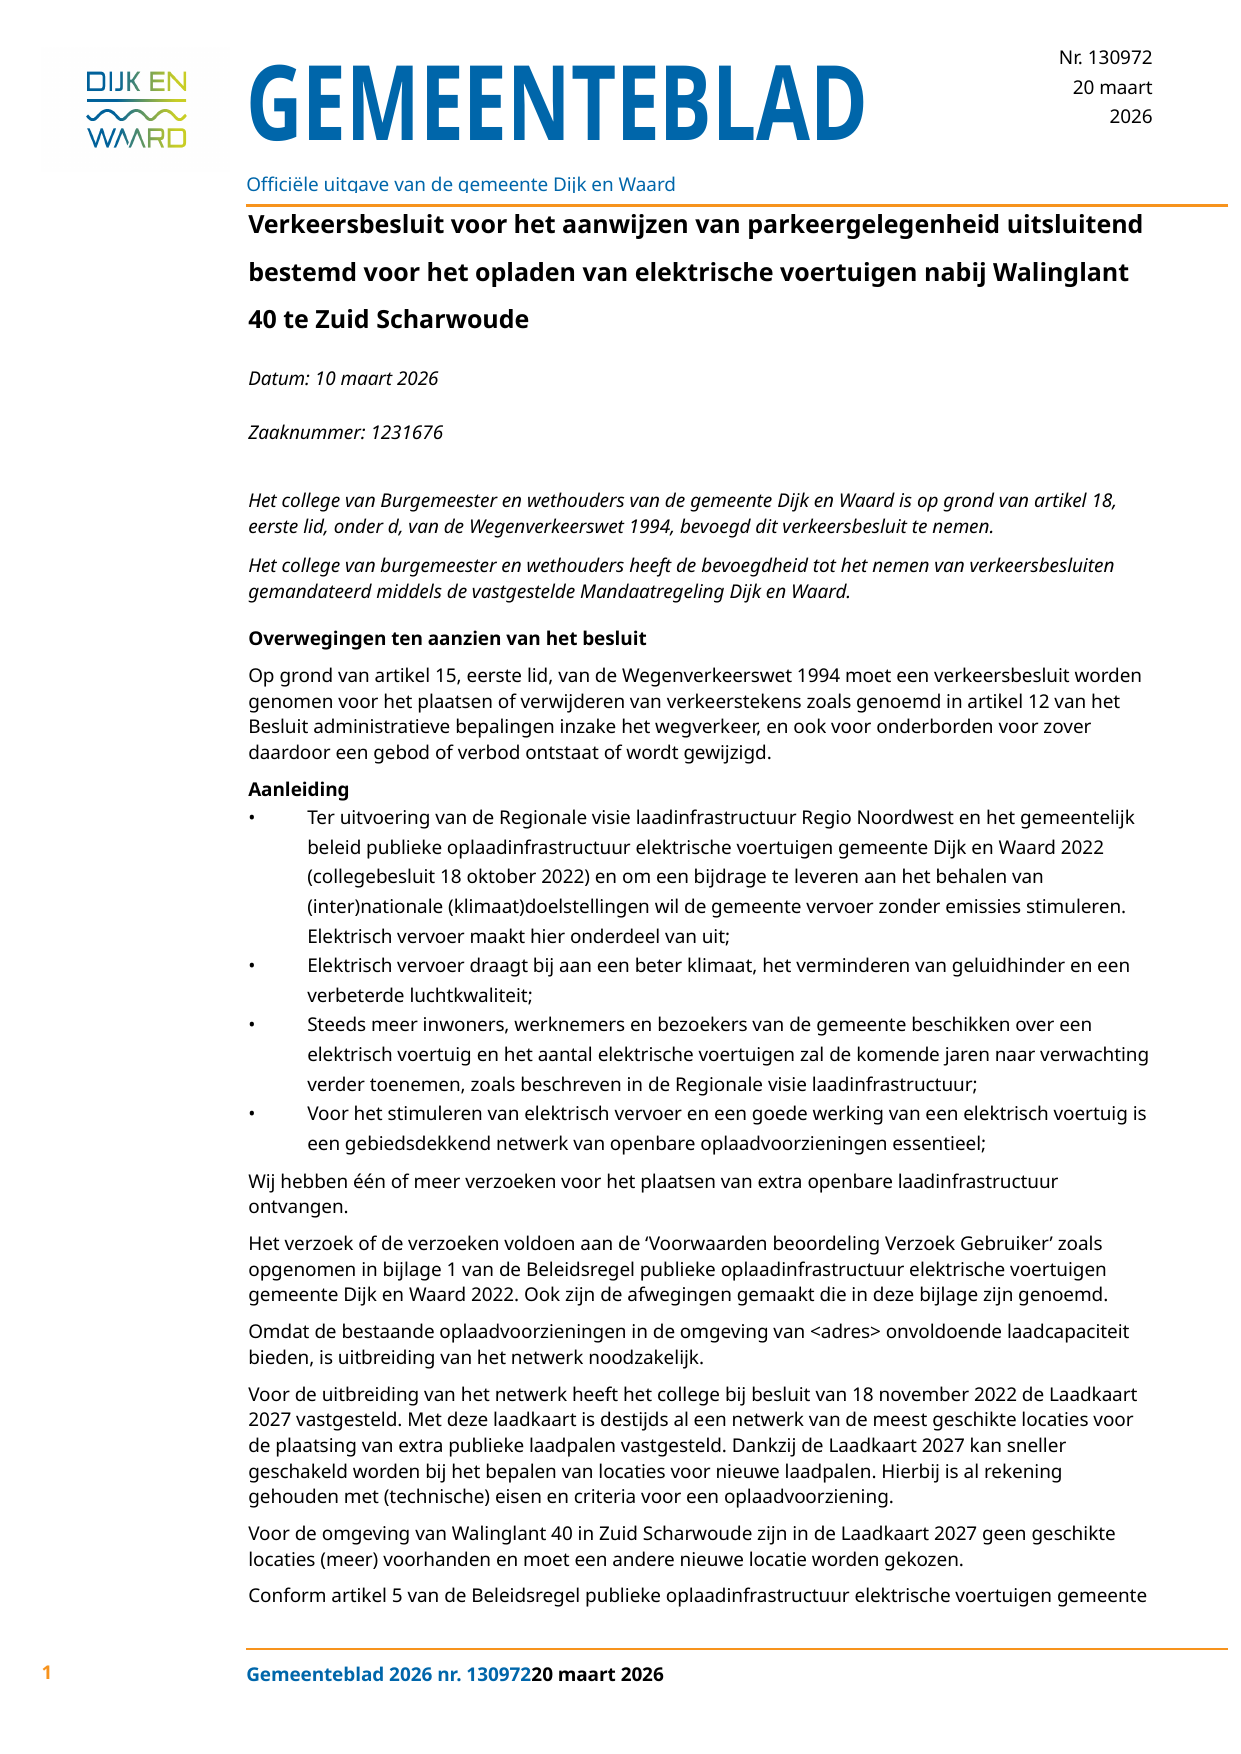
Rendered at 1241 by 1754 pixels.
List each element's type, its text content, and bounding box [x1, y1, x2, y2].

text Voor de uitbreiding van het netwerk heeft het college bij besluit van 18 november 2022 de Laadkaart 2027 vastgesteld. Met deze laadkaart is destijds al een netwerk van de meest geschikte locaties voor de plaatsing van extra publieke laadpalen vastgesteld. Dankzij de Laadkaart 2027 kan sneller geschakeld worden bij het bepalen van locaties voor nieuwe laadpalen. Hierbij is al rekening gehouden met (technische) eisen en criteria voor een oplaadvoorziening. [248, 1381, 1152, 1509]
text Het verzoek of de verzoeken voldoen aan de ‘Voorwaarden beoordeling Verzoek Gebruiker’ zoals opgenomen in bijlage 1 van de Beleidsregel publieke oplaadinfrastructuur elektrische voertuigen gemeente Dijk en Waard 2022. Ook zijn de afwegingen gemaakt die in deze bijlage zijn genoemd. [248, 1230, 1152, 1307]
text Verkeersbesluit voor het aanwijzen van parkeergelegenheid uitsluitend bestemd voor het opladen van elektrische voertuigen nabij Walinglant 40 te Zuid Scharwoude [248, 207, 1152, 336]
text Omdat de bestaande oplaadvoorzieningen in de omgeving van <adres> onvoldoende laadcapaciteit bieden, is uitbreiding van het netwerk noodzakelijk. [248, 1318, 1152, 1370]
text Op grond van artikel 15, eerste lid, van de Wegenverkeerswet 1994 moet een verkeersbesluit worden genomen voor het plaatsen of verwijderen van verkeerstekens zoals genoemd in artikel 12 van het Besluit administratieve bepalingen inzake het wegverkeer, en ook voor onderborden voor zover daardoor een gebod of verbod ontstaat of wordt gewijzigd. [248, 662, 1152, 765]
text Aanleiding [248, 776, 1152, 802]
text Zaaknummer: 1231676 [248, 419, 1152, 445]
list Ter uitvoering van de Regionale visie laadinfrastructuur Regio Noordwest en het gemeentelijk beleid publieke oplaadinfrastructuur elektrische voertuigen gemeente Dijk en Waard 2022 (collegebesluit 18 oktober 2022) en om een bijdrage te leveren aan het behalen van (inter)nationale (klimaat)doelstellingen wil de gemeente vervoer zonder emissies stimuleren. Elektrisch vervoer maakt hier onderdeel van uit; [248, 804, 1152, 948]
list Voor het stimuleren van elektrisch vervoer en een goede werking van een elektrisch voertuig is een gebiedsdekkend netwerk van openbare oplaadvoorzieningen essentieel; [248, 1100, 1152, 1156]
text Wij hebben één of meer verzoeken voor het plaatsen van extra openbare laadinfrastructuur ontvangen. [248, 1168, 1152, 1219]
text Voor de omgeving van Walinglant 40 in Zuid Scharwoude zijn in de Laadkaart 2027 geen geschikte locaties (meer) voorhanden en moet een andere nieuwe locatie worden gekozen. [248, 1520, 1152, 1572]
list Elektrisch vervoer draagt bij aan een beter klimaat, het verminderen van geluidhinder en een verbeterde luchtkwaliteit; [248, 952, 1152, 1008]
picture [41, 47, 231, 172]
text Overwegingen ten aanzien van het besluit [248, 626, 1152, 651]
text Het college van burgemeester en wethouders heeft de bevoegdheid tot het nemen van verkeersbesluiten gemandateerd middels de vastgestelde Mandaatregeling Dijk en Waard. [248, 552, 1152, 604]
text Conform artikel 5 van de Beleidsregel publieke oplaadinfrastructuur elektrische voertuigen gemeente [248, 1583, 1152, 1608]
text Het college van Burgemeester en wethouders van de gemeente Dijk en Waard is op grond van artikel 18, eerste lid, onder d, van de Wegenverkeerswet 1994, bevoegd dit verkeersbesluit te nemen. [248, 487, 1152, 539]
text Datum: 10 maart 2026 [248, 366, 1152, 391]
list Steeds meer inwoners, werknemers en bezoekers van de gemeente beschikken over een elektrisch voertuig en het aantal elektrische voertuigen zal de komende jaren naar verwachting verder toenemen, zoals beschreven in de Regionale visie laadinfrastructuur; [248, 1012, 1152, 1096]
